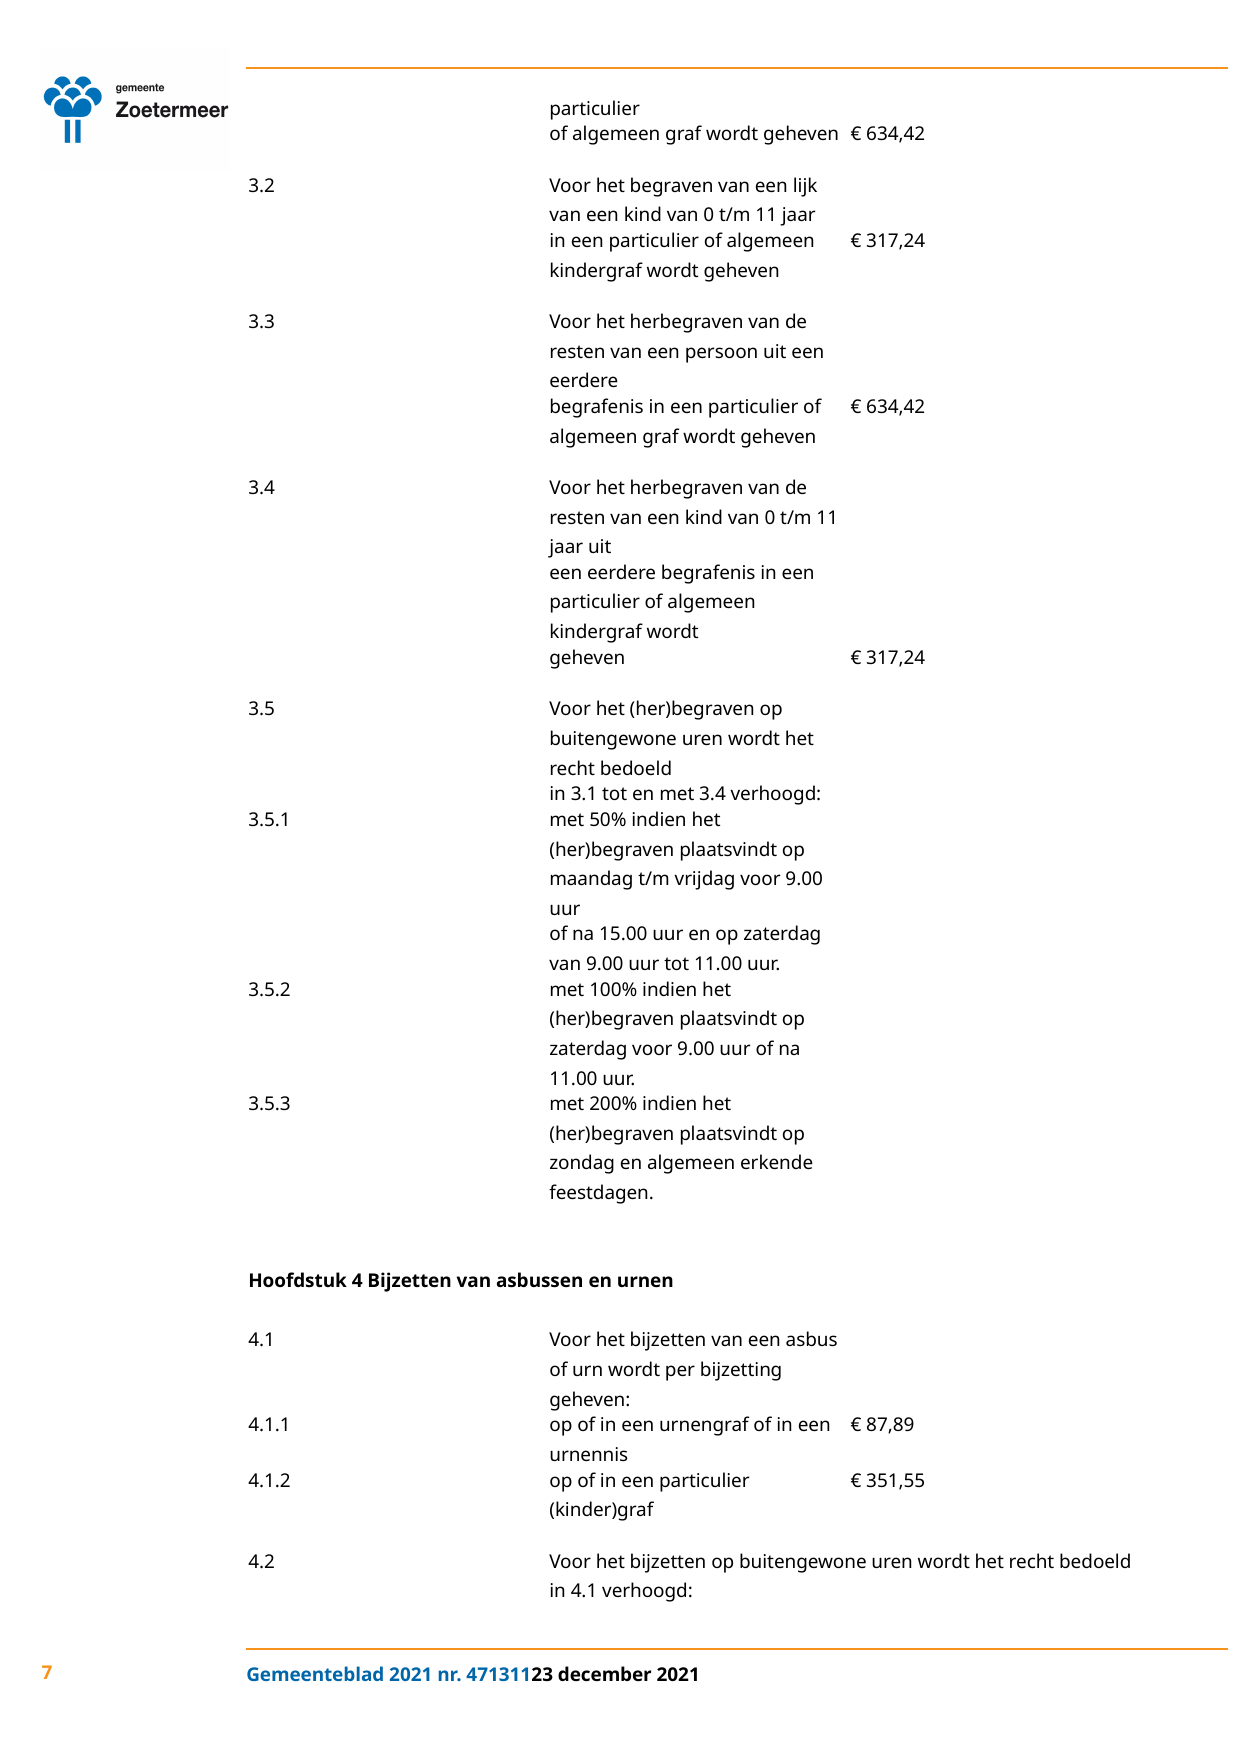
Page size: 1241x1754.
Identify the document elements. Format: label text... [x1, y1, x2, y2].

table_cell [850, 308, 1152, 393]
table_cell 4.2 [248, 1548, 549, 1603]
table_cell [549, 1522, 850, 1548]
table_cell [248, 146, 549, 172]
table_header [850, 1327, 1152, 1411]
table_cell 3.4 [248, 474, 549, 559]
table_cell [850, 146, 1152, 172]
table_cell [248, 449, 549, 474]
table_cell in 3.1 tot en met 3.4 verhoogd: [549, 780, 850, 806]
table_cell op of in een urnengraf of in een urnennis [549, 1411, 850, 1467]
table_cell [248, 227, 549, 283]
table_cell 3.3 [248, 308, 549, 393]
table_cell [248, 921, 549, 976]
table_cell [549, 146, 850, 172]
table_cell [248, 644, 549, 670]
table_cell [850, 1090, 1152, 1205]
table_cell in een particulier of algemeen kindergraf wordt geheven [549, 227, 850, 283]
table_cell Voor het herbegraven van de resten van een kind van 0 t/m 11 jaar uit [549, 474, 850, 559]
table_cell € 317,24 [850, 644, 1152, 670]
table_cell [850, 780, 1152, 806]
table_cell op of in een particulier (kinder)graf [549, 1467, 850, 1522]
table_cell met 50% indien het (her)begraven plaatsvindt op maandag t/m vrijdag voor 9.00 uur [549, 806, 850, 921]
table_header 4.1 [248, 1327, 549, 1411]
table_cell [850, 1522, 1152, 1548]
table_cell [549, 670, 850, 696]
table_cell of na 15.00 uur en op zaterdag van 9.00 uur tot 11.00 uur. [549, 921, 850, 976]
table_header [850, 95, 1152, 121]
table_cell met 100% indien het (her)begraven plaatsvindt op zaterdag voor 9.00 uur of na 11.00 uur. [549, 976, 850, 1090]
table_cell € 634,42 [850, 393, 1152, 448]
table_cell € 317,24 [850, 227, 1152, 283]
table_cell € 87,89 [850, 1411, 1152, 1467]
table_cell een eerdere begrafenis in een particulier of algemeen kindergraf wordt [549, 559, 850, 644]
table_cell 3.2 [248, 172, 549, 227]
table_cell Voor het herbegraven van de resten van een persoon uit een eerdere [549, 308, 850, 393]
table_cell 3.5.2 [248, 976, 549, 1090]
picture [41, 47, 231, 172]
table_cell [248, 670, 549, 696]
table_cell [850, 449, 1152, 474]
table_cell [850, 921, 1152, 976]
table_cell [850, 670, 1152, 696]
table_cell Voor het begraven van een lijk van een kind van 0 t/m 11 jaar [549, 172, 850, 227]
table_header Voor het bijzetten van een asbus of urn wordt per bijzetting geheven: [549, 1327, 850, 1411]
table_cell € 634,42 [850, 121, 1152, 146]
table_cell 4.1.2 [248, 1467, 549, 1522]
table_cell [549, 283, 850, 308]
table_cell of algemeen graf wordt geheven [549, 121, 850, 146]
table_cell [850, 696, 1152, 780]
table_cell 3.5.3 [248, 1090, 549, 1205]
table_cell [248, 780, 549, 806]
table_cell [248, 283, 549, 308]
table_cell [850, 172, 1152, 227]
table_cell 4.1.1 [248, 1411, 549, 1467]
table_cell begrafenis in een particulier of algemeen graf wordt geheven [549, 393, 850, 448]
text Hoofdstuk 4 Bijzetten van asbussen en urnen [248, 1267, 1152, 1293]
table_cell [850, 283, 1152, 308]
table_cell [248, 121, 549, 146]
table_cell met 200% indien het (her)begraven plaatsvindt op zondag en algemeen erkende feestdagen. [549, 1090, 850, 1205]
table_cell € 351,55 [850, 1467, 1152, 1522]
table_cell [549, 449, 850, 474]
table_cell [850, 559, 1152, 644]
table_cell 3.5 [248, 696, 549, 780]
table_cell [248, 1522, 549, 1548]
table_cell [248, 393, 549, 448]
table_cell [248, 559, 549, 644]
table_cell geheven [549, 644, 850, 670]
table_header particulier [549, 95, 850, 121]
table_header [248, 95, 549, 121]
table_cell Voor het (her)begraven op buitengewone uren wordt het recht bedoeld [549, 696, 850, 780]
table_cell Voor het bijzetten op buitengewone uren wordt het recht bedoeld in 4.1 verhoogd: [549, 1548, 1152, 1603]
table_cell 3.5.1 [248, 806, 549, 921]
table_cell [850, 976, 1152, 1090]
table_cell [850, 806, 1152, 921]
table_cell [850, 474, 1152, 559]
